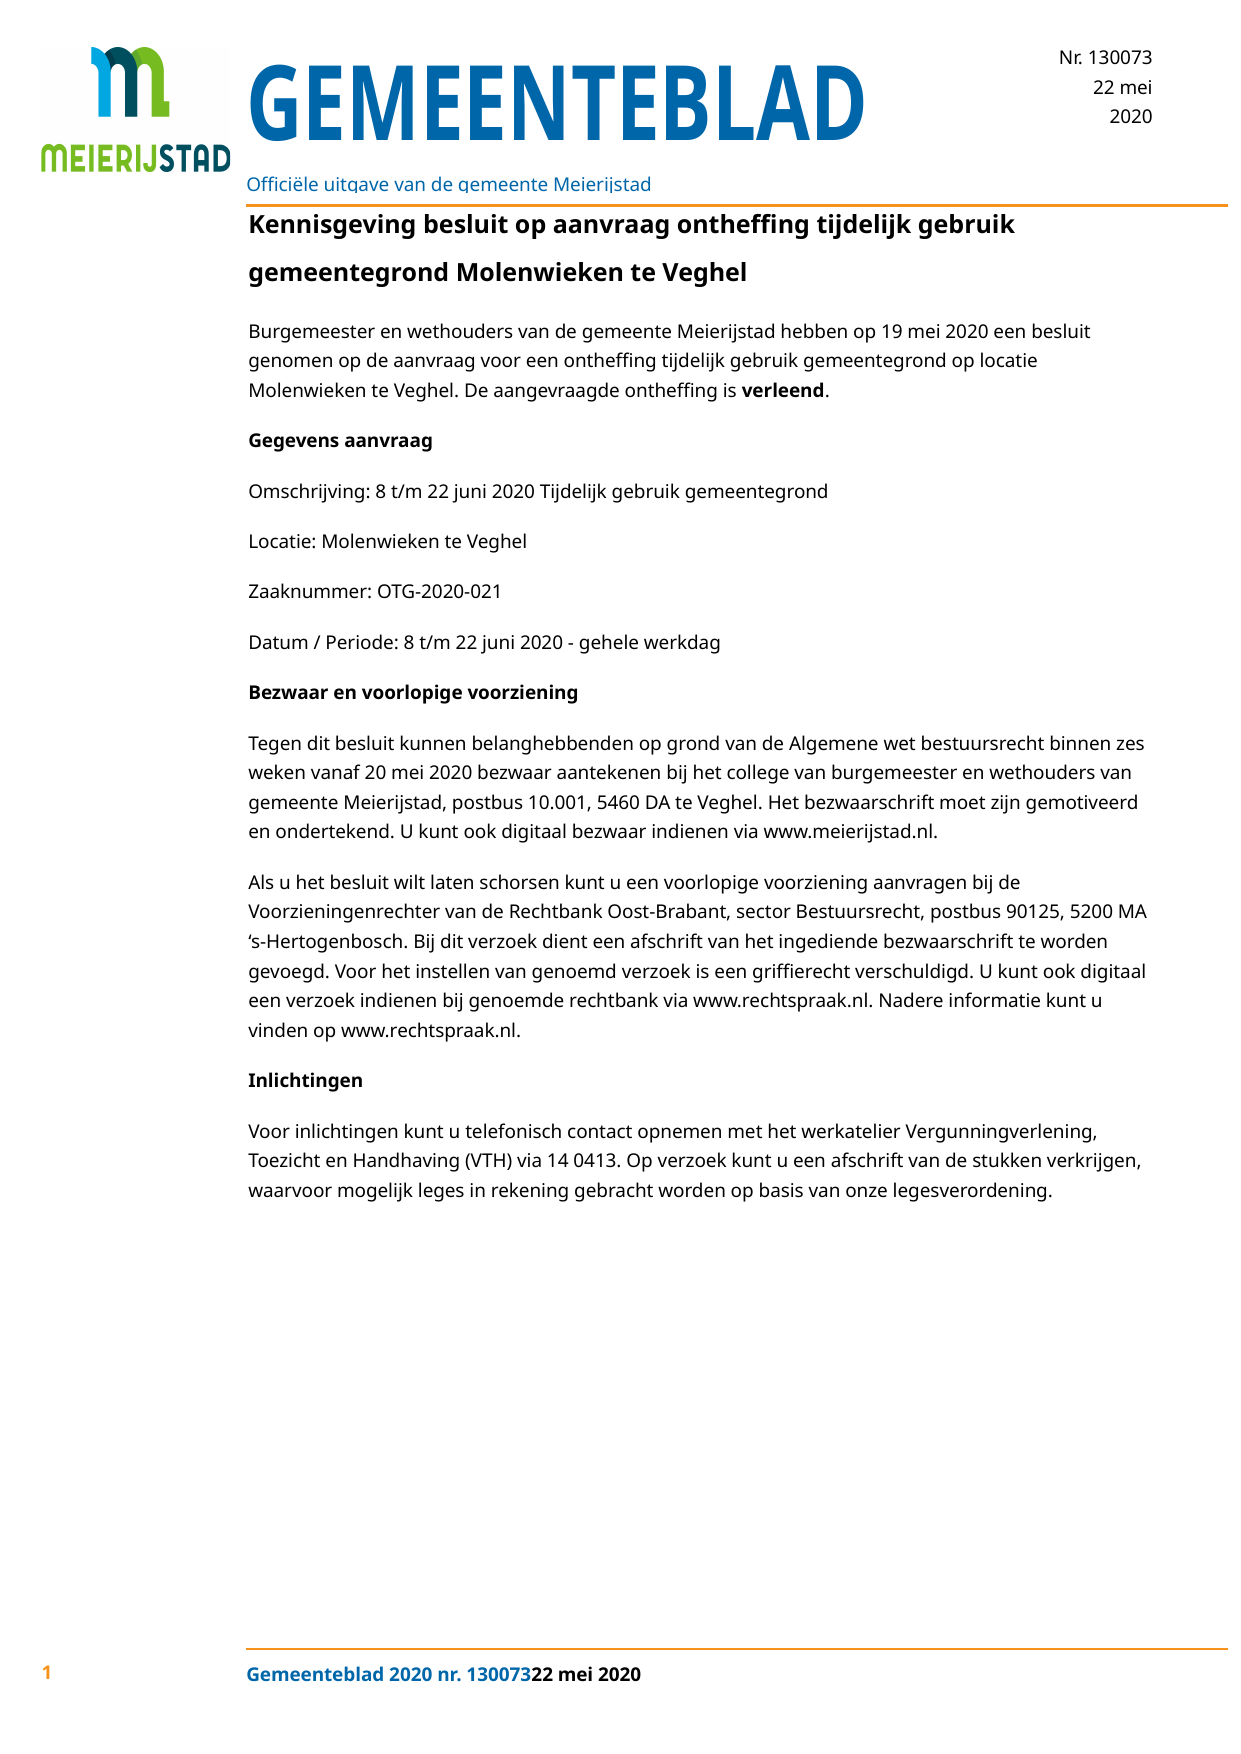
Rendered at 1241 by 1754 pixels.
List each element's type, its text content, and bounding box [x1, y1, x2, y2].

text Als u het besluit wilt laten schorsen kunt u een voorlopige voorziening aanvragen bij de Voorzieningenrechter van de Rechtbank Oost-Brabant, sector Bestuursrecht, postbus 90125, 5200 MA ‘s-Hertogenbosch. Bij dit verzoek dient een afschrift van het ingediende bezwaarschrift te worden gevoegd. Voor het instellen van genoemd verzoek is een griffierecht verschuldigd. U kunt ook digitaal een verzoek indienen bij genoemde rechtbank via www.rechtspraak.nl. Nadere informatie kunt u vinden op www.rechtspraak.nl. [248, 869, 1152, 1043]
text Inlichtingen [248, 1067, 1152, 1093]
text Datum / Periode: 8 t/m 22 juni 2020 - gehele werkdag [248, 629, 1152, 655]
text Voor inlichtingen kunt u telefonisch contact opnemen met het werkatelier Vergunningverlening, Toezicht en Handhaving (VTH) via 14 0413. Op verzoek kunt u een afschrift van de stukken verkrijgen, waarvoor mogelijk leges in rekening gebracht worden op basis van onze legesverordening. [248, 1118, 1152, 1203]
text Zaaknummer: OTG-2020-021 [248, 579, 1152, 604]
text Tegen dit besluit kunnen belanghebbenden op grond van de Algemene wet bestuursrecht binnen zes weken vanaf 20 mei 2020 bezwaar aantekenen bij het college van burgemeester en wethouders van gemeente Meierijstad, postbus 10.001, 5460 DA te Veghel. Het bezwaarschrift moet zijn gemotiveerd en ondertekend. U kunt ook digitaal bezwaar indienen via www.meierijstad.nl. [248, 730, 1152, 844]
text Kennisgeving besluit op aanvraag ontheffing tijdelijk gebruik gemeentegrond Molenwieken te Veghel [248, 207, 1152, 288]
text Omschrijving: 8 t/m 22 juni 2020 Tijdelijk gebruik gemeentegrond [248, 478, 1152, 504]
text Bezwaar en voorlopige voorziening [248, 679, 1152, 705]
picture [41, 47, 231, 172]
text Burgemeester en wethouders van de gemeente Meierijstad hebben op 19 mei 2020 een besluit genomen op de aanvraag voor een ontheffing tijdelijk gebruik gemeentegrond op locatie Molenwieken te Veghel. De aangevraagde ontheffing is verleend. [248, 318, 1152, 403]
text Gegevens aanvraag [248, 427, 1152, 453]
text Locatie: Molenwieken te Veghel [248, 528, 1152, 554]
